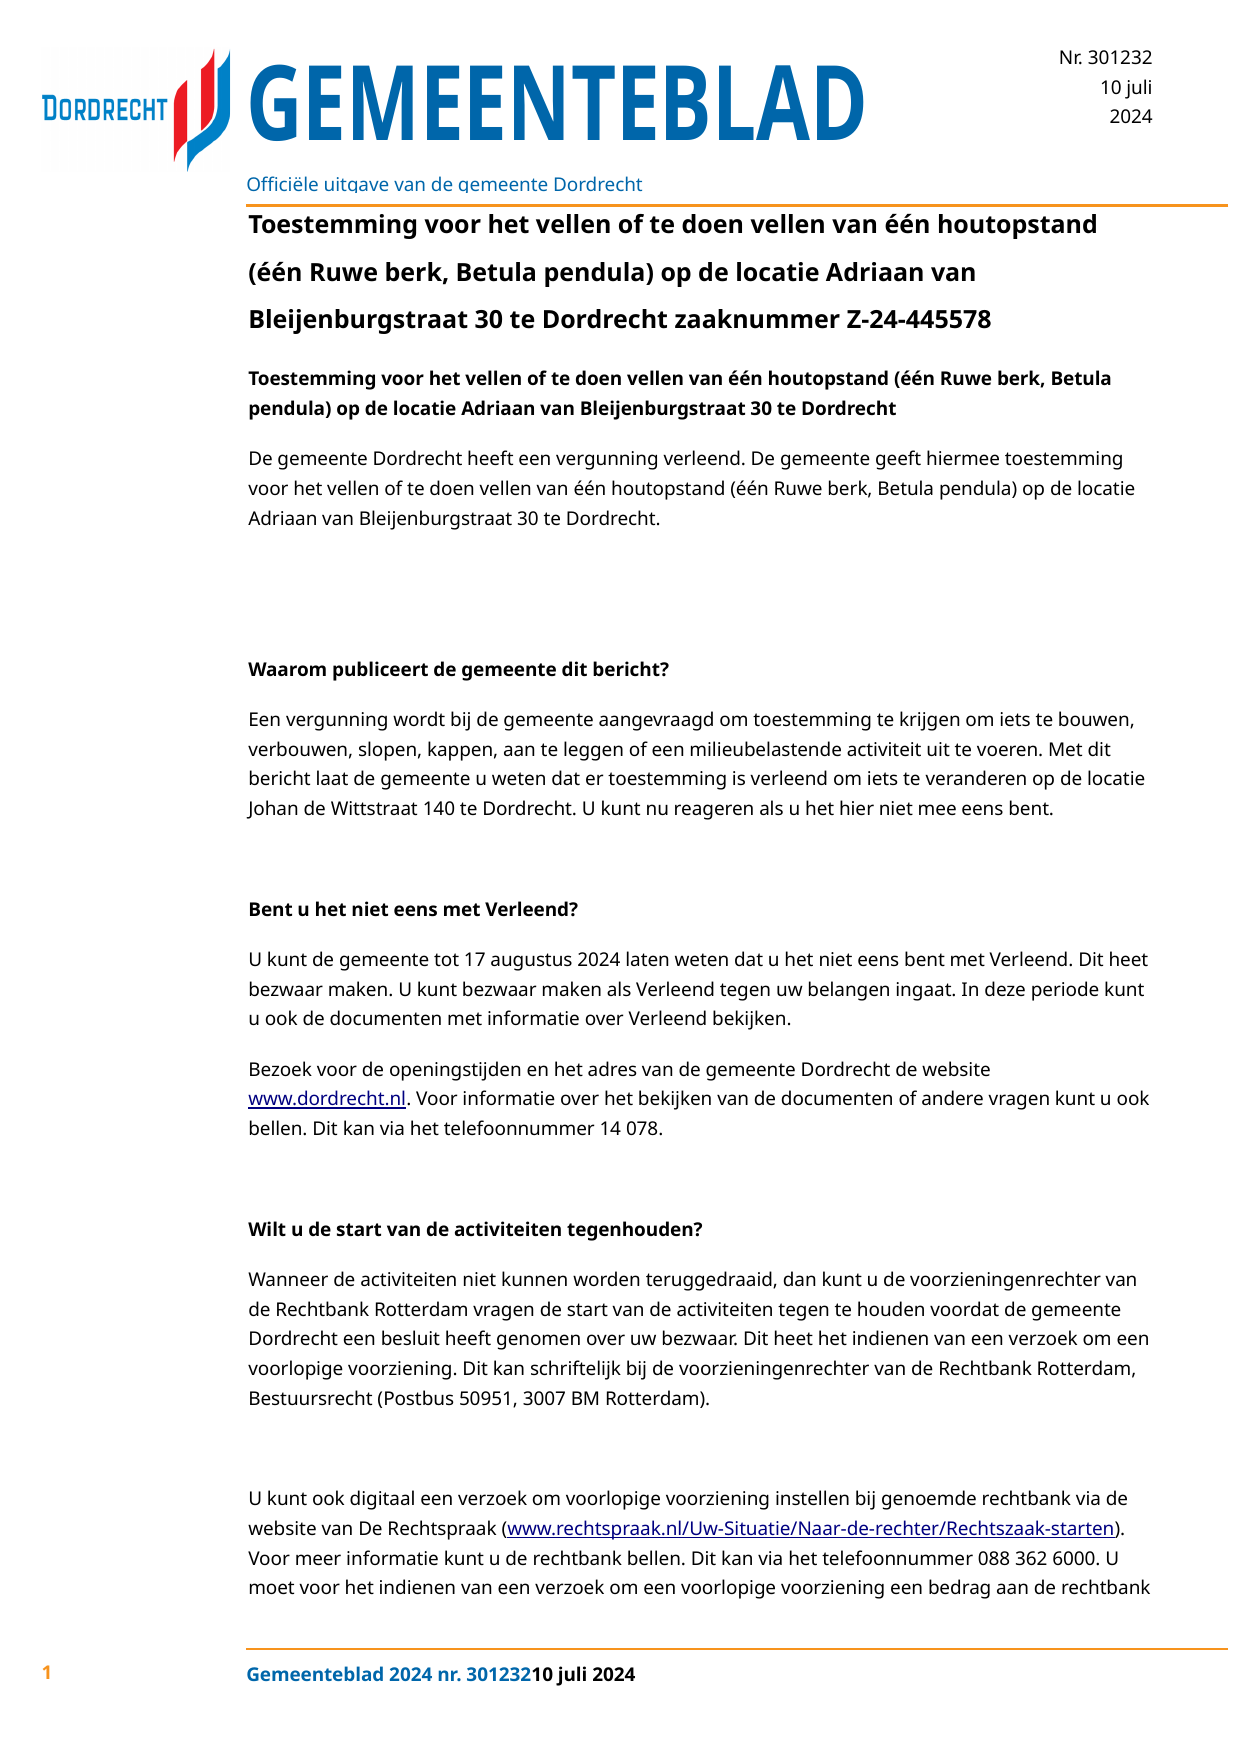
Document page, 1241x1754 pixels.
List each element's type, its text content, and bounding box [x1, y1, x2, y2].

picture [41, 47, 231, 172]
text Bezoek voor de openingstijden en het adres van de gemeente Dordrecht de website www.dordrecht.nl. Voor informatie over het bekijken van de documenten of andere vragen kunt u ook bellen. Dit kan via het telefoonnummer 14 078. [248, 1056, 1152, 1141]
text Waarom publiceert de gemeente dit bericht? [248, 656, 1152, 682]
text Bent u het niet eens met Verleend? [248, 896, 1152, 922]
text Toestemming voor het vellen of te doen vellen van één houtopstand (één Ruwe berk, Betula pendula) op de locatie Adriaan van Bleijenburgstraat 30 te Dordrecht [248, 366, 1152, 421]
text Een vergunning wordt bij de gemeente aangevraagd om toestemming te krijgen om iets te bouwen, verbouwen, slopen, kappen, aan te leggen of een milieubelastende activiteit uit te voeren. Met dit bericht laat de gemeente u weten dat er toestemming is verleend om iets te veranderen op de locatie Johan de Wittstraat 140 te Dordrecht. U kunt nu reageren als u het hier niet mee eens bent. [248, 706, 1152, 821]
text U kunt ook digitaal een verzoek om voorlopige voorziening instellen bij genoemde rechtbank via de website van De Rechtspraak (www.rechtspraak.nl/Uw-Situatie/Naar-de-rechter/Rechtszaak-starten). Voor meer informatie kunt u de rechtbank bellen. Dit kan via het telefoonnummer 088 362 6000. U moet voor het indienen van een verzoek om een voorlopige voorziening een bedrag aan de rechtbank [248, 1486, 1152, 1600]
text U kunt de gemeente tot 17 augustus 2024 laten weten dat u het niet eens bent met Verleend. Dit heet bezwaar maken. U kunt bezwaar maken als Verleend tegen uw belangen ingaat. In deze periode kunt u ook de documenten met informatie over Verleend bekijken. [248, 946, 1152, 1031]
text Wanneer de activiteiten niet kunnen worden teruggedraaid, dan kunt u de voorzieningenrechter van de Rechtbank Rotterdam vragen de start van de activiteiten tegen te houden voordat de gemeente Dordrecht een besluit heeft genomen over uw bezwaar. Dit heet het indienen van een verzoek om een voorlopige voorziening. Dit kan schriftelijk bij de voorzieningenrechter van de Rechtbank Rotterdam, Bestuursrecht (Postbus 50951, 3007 BM Rotterdam). [248, 1266, 1152, 1410]
text Toestemming voor het vellen of te doen vellen van één houtopstand (één Ruwe berk, Betula pendula) op de locatie Adriaan van Bleijenburgstraat 30 te Dordrecht zaaknummer Z-24-445578 [248, 207, 1152, 336]
text Wilt u de start van de activiteiten tegenhouden? [248, 1216, 1152, 1242]
text De gemeente Dordrecht heeft een vergunning verleend. De gemeente geeft hiermee toestemming voor het vellen of te doen vellen van één houtopstand (één Ruwe berk, Betula pendula) op de locatie Adriaan van Bleijenburgstraat 30 te Dordrecht. [248, 446, 1152, 530]
